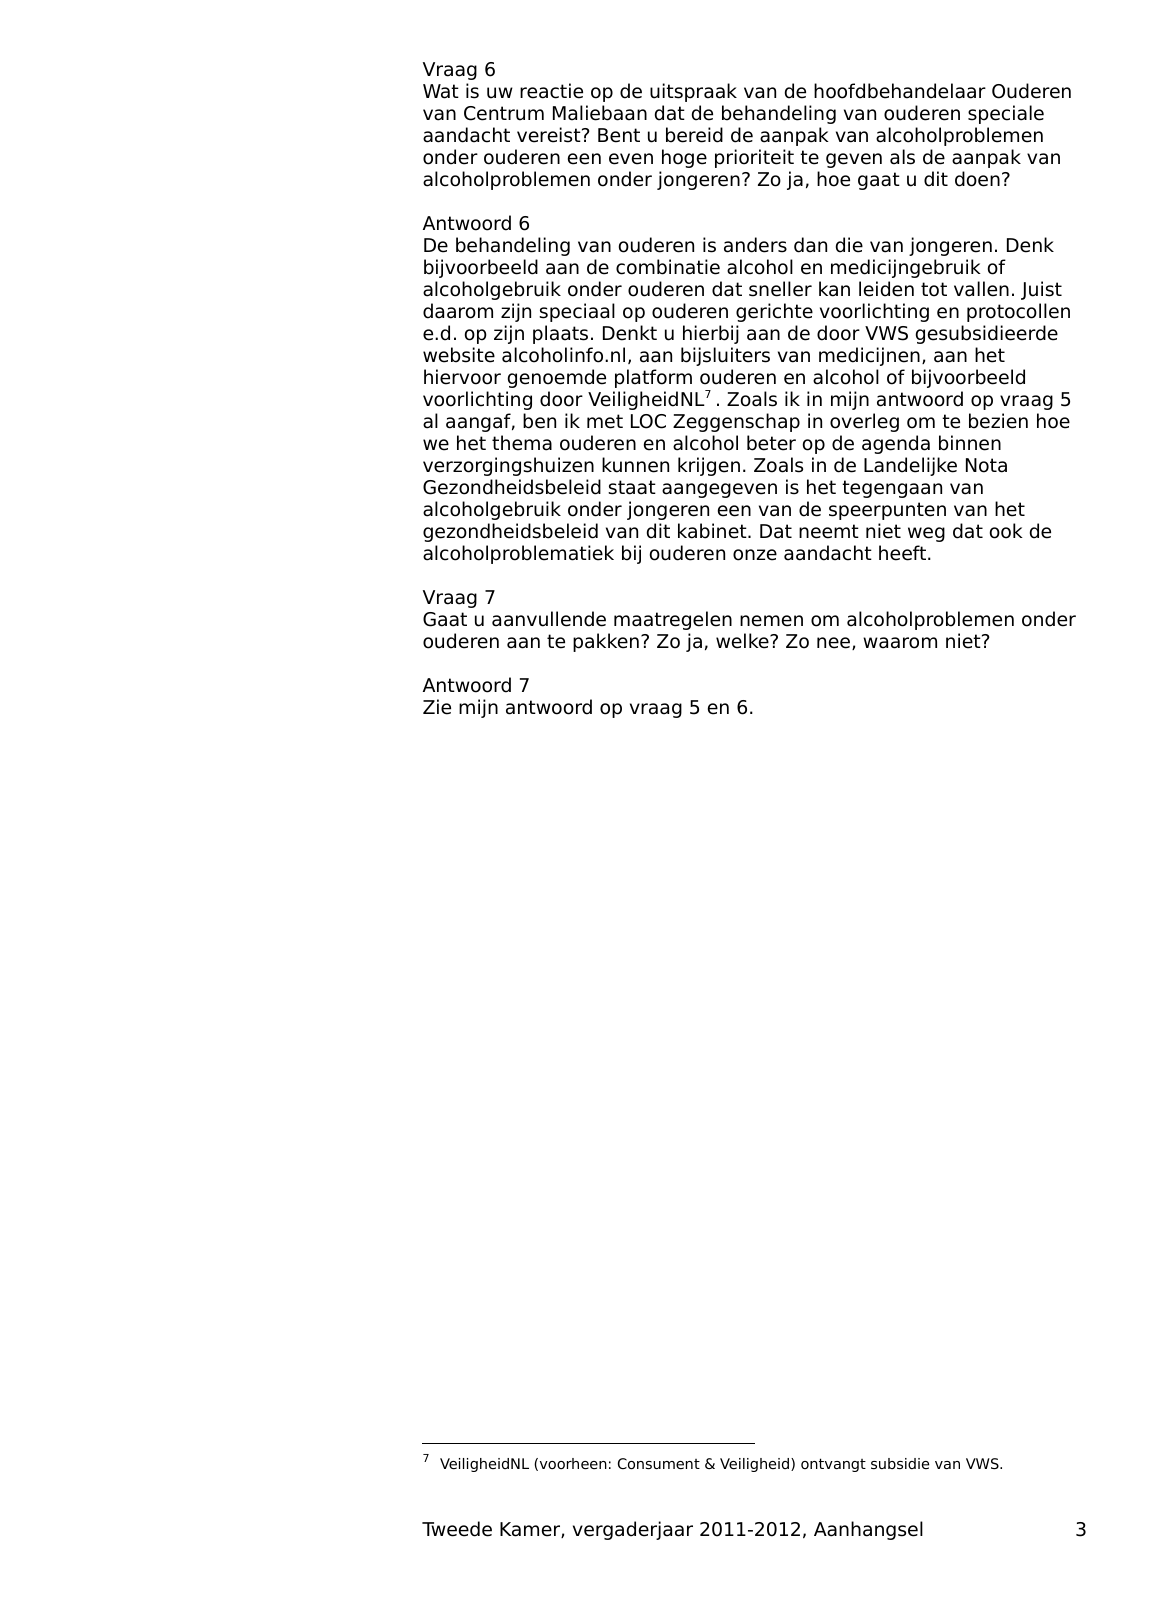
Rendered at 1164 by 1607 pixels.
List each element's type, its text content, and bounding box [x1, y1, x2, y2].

text Vraag 6 [422, 59, 1087, 81]
text Antwoord 7 [422, 675, 1087, 697]
text Zie mijn antwoord op vraag 5 en 6. [422, 697, 1087, 719]
text Vraag 7 [422, 587, 1087, 609]
text Gaat u aanvullende maatregelen nemen om alcoholproblemen onder ouderen aan te pakken? Zo ja, welke? Zo nee, waarom niet? [422, 609, 1087, 653]
text De behandeling van ouderen is anders dan die van jongeren. Denk bijvoorbeeld aan de combinatie alcohol en medicijngebruik of alcoholgebruik onder ouderen dat sneller kan leiden tot vallen. Juist daarom zijn speciaal op ouderen gerichte voorlichting en protocollen e.d. op zijn plaats. Denkt u hierbij aan de door VWS gesubsidieerde website alcoholinfo.nl, aan bijsluiters van medicijnen, aan het hiervoor genoemde platform ouderen en alcohol of bijvoorbeeld voorlichting door VeiligheidNL. Zoals ik in mijn antwoord op vraag 5 al aangaf, ben ik met LOC Zeggenschap in overleg om te bezien hoe we het thema ouderen en alcohol beter op de agenda binnen verzorgingshuizen kunnen krijgen. Zoals in de Landelijke Nota Gezondheidsbeleid staat aangegeven is het tegengaan van alcoholgebruik onder jongeren een van de speerpunten van het gezondheidsbeleid van dit kabinet. Dat neemt niet weg dat ook de alcoholproblematiek bij ouderen onze aandacht heeft. [422, 235, 1087, 565]
text Antwoord 6 [422, 213, 1087, 235]
text Wat is uw reactie op de uitspraak van de hoofdbehandelaar Ouderen van Centrum Maliebaan dat de behandeling van ouderen speciale aandacht vereist? Bent u bereid de aanpak van alcoholproblemen onder ouderen een even hoge prioriteit te geven als de aanpak van alcoholproblemen onder jongeren? Zo ja, hoe gaat u dit doen? [422, 81, 1087, 191]
text VeiligheidNL (voorheen: Consument & Veiligheid) ontvangt subsidie van VWS. [422, 1452, 1087, 1474]
